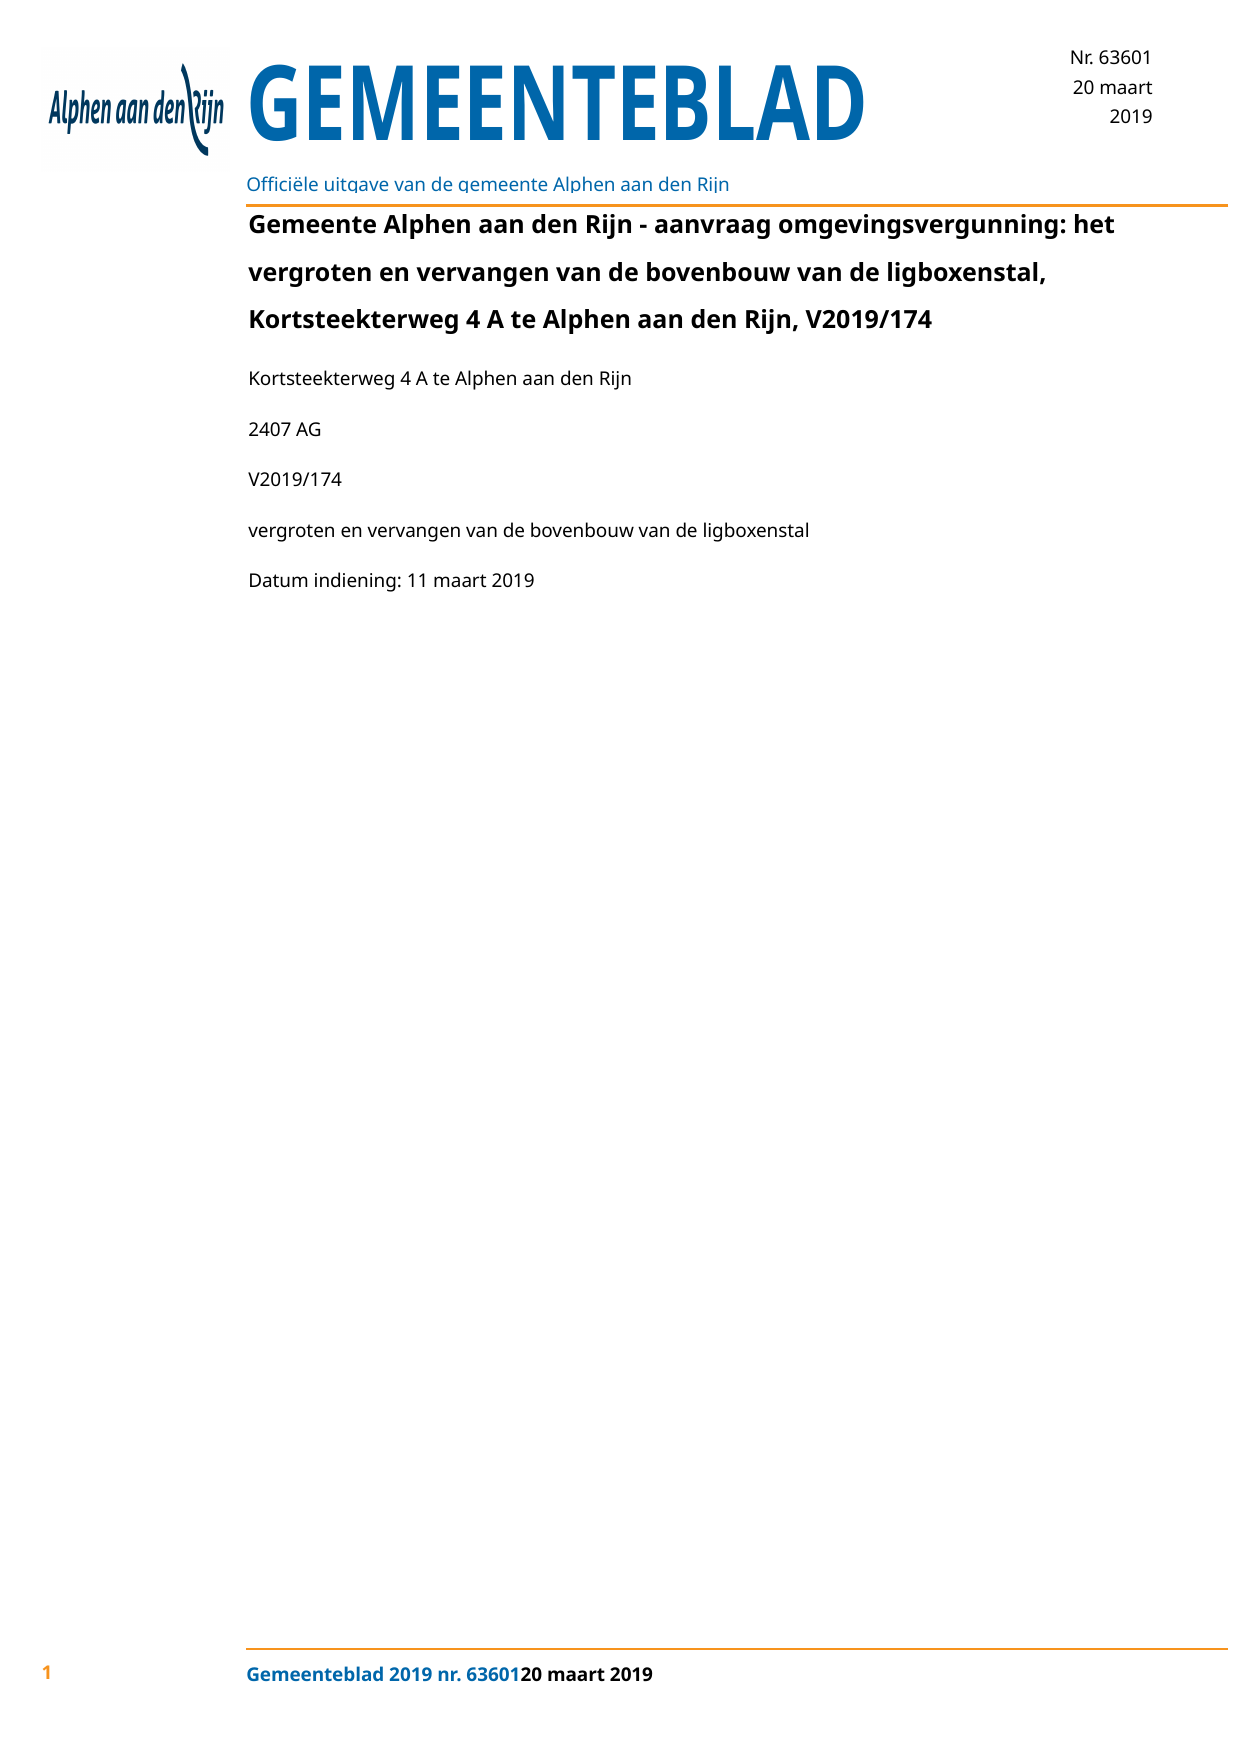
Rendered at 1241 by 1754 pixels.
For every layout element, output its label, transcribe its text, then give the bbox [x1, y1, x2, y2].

text Gemeente Alphen aan den Rijn - aanvraag omgevingsvergunning: het vergroten en vervangen van de bovenbouw van de ligboxenstal, Kortsteekterweg 4 A te Alphen aan den Rijn, V2019/174 [248, 207, 1152, 336]
text Datum indiening: 11 maart 2019 [248, 567, 1152, 593]
text 2407 AG [248, 416, 1152, 442]
text V2019/174 [248, 466, 1152, 492]
text Kortsteekterweg 4 A te Alphen aan den Rijn [248, 366, 1152, 391]
text vergroten en vervangen van de bovenbouw van de ligboxenstal [248, 517, 1152, 542]
picture [41, 47, 231, 172]
